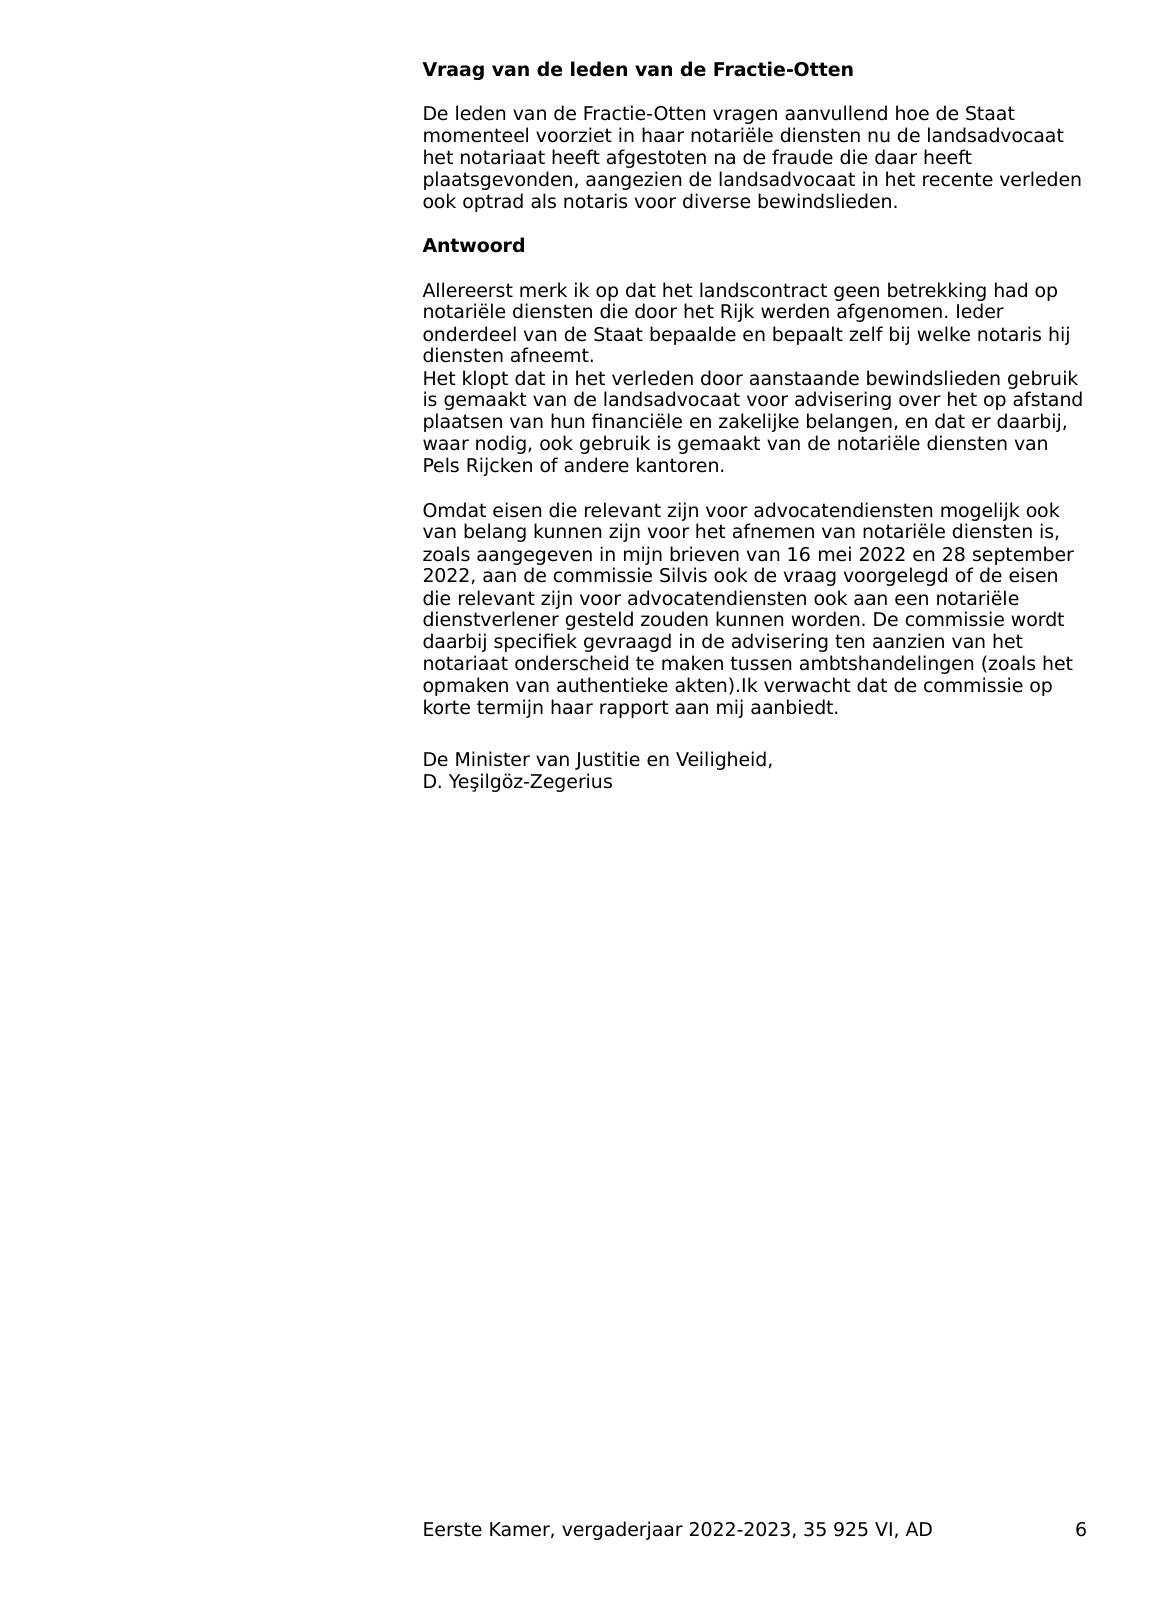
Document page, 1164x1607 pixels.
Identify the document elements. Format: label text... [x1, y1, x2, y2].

text De Minister van Justitie en Veiligheid, D. Yeşilgöz-Zegerius [422, 749, 1087, 793]
text De leden van de Fractie-Otten vragen aanvullend hoe de Staat momenteel voorziet in haar notariële diensten nu de landsadvocaat het notariaat heeft afgestoten na de fraude die daar heeft plaatsgevonden, aangezien de landsadvocaat in het recente verleden ook optrad als notaris voor diverse bewindslieden. [422, 103, 1087, 213]
text Omdat eisen die relevant zijn voor advocatendiensten mogelijk ook van belang kunnen zijn voor het afnemen van notariële diensten is, zoals aangegeven in mijn brieven van 16 mei 2022 en 28 september 2022, aan de commissie Silvis ook de vraag voorgelegd of de eisen die relevant zijn voor advocatendiensten ook aan een notariële dienstverlener gesteld zouden kunnen worden. De commissie wordt daarbij specifiek gevraagd in de advisering ten aanzien van het notariaat onderscheid te maken tussen ambtshandelingen (zoals het opmaken van authentieke akten).Ik verwacht dat de commissie op korte termijn haar rapport aan mij aanbiedt. [422, 499, 1087, 719]
subtitle Vraag van de leden van de Fractie-Otten [422, 59, 1087, 81]
text Het klopt dat in het verleden door aanstaande bewindslieden gebruik is gemaakt van de landsadvocaat voor advisering over het op afstand plaatsen van hun financiële en zakelijke belangen, en dat er daarbij, waar nodig, ook gebruik is gemaakt van de notariële diensten van Pels Rijcken of andere kantoren. [422, 367, 1087, 477]
text Allereerst merk ik op dat het landscontract geen betrekking had op notariële diensten die door het Rijk werden afgenomen. Ieder onderdeel van de Staat bepaalde en bepaalt zelf bij welke notaris hij diensten afneemt. [422, 279, 1087, 367]
subtitle Antwoord [422, 235, 1087, 257]
